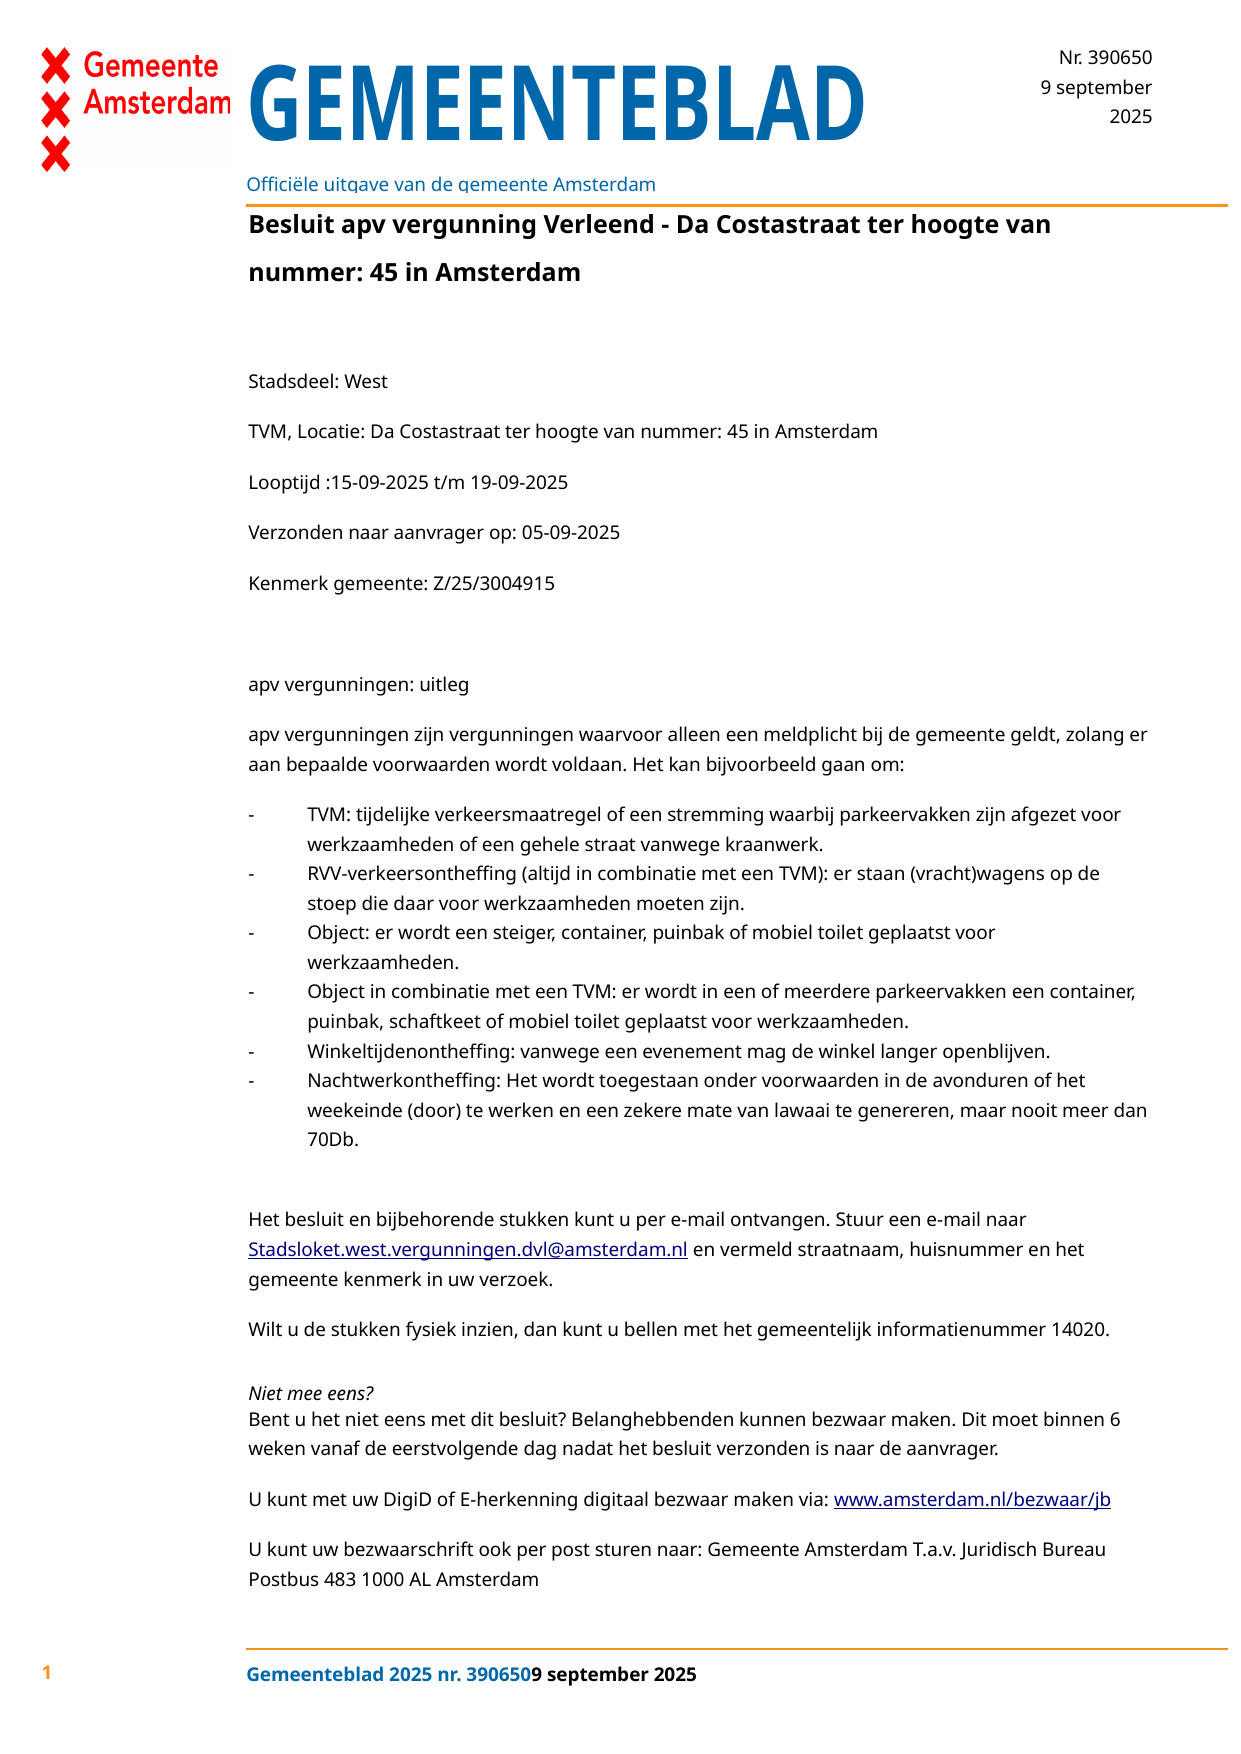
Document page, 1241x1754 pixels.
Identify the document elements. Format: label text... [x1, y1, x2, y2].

list Nachtwerkontheffing: Het wordt toegestaan onder voorwaarden in de avonduren of het weekeinde (door) te werken en een zekere mate van lawaai te genereren, maar nooit meer dan 70Db. [248, 1067, 1152, 1152]
text Stadsdeel: West [248, 368, 1152, 394]
text Verzonden naar aanvrager op: 05-09-2025 [248, 519, 1152, 545]
text U kunt met uw DigiD of E-herkenning digitaal bezwaar maken via: www.amsterdam.nl/bezwaar/jb [248, 1486, 1152, 1512]
text Niet mee eens? [248, 1380, 1152, 1406]
text Wilt u de stukken fysiek inzien, dan kunt u bellen met het gemeentelijk informatienummer 14020. [248, 1316, 1152, 1342]
list Object: er wordt een steiger, container, puinbak of mobiel toilet geplaatst voor werkzaamheden. [248, 919, 1152, 975]
text U kunt uw bezwaarschrift ook per post sturen naar: Gemeente Amsterdam T.a.v. Juridisch Bureau Postbus 483 1000 AL Amsterdam [248, 1536, 1152, 1592]
list TVM: tijdelijke verkeersmaatregel of een stremming waarbij parkeervakken zijn afgezet voor werkzaamheden of een gehele straat vanwege kraanwerk. [248, 801, 1152, 857]
text TVM, Locatie: Da Costastraat ter hoogte van nummer: 45 in Amsterdam [248, 419, 1152, 444]
text Bent u het niet eens met dit besluit? Belanghebbenden kunnen bezwaar maken. Dit moet binnen 6 weken vanaf de eerstvolgende dag nadat het besluit verzonden is naar de aanvrager. [248, 1406, 1152, 1461]
list RVV-verkeersontheffing (altijd in combinatie met een TVM): er staan (vracht)wagens op de stoep die daar voor werkzaamheden moeten zijn. [248, 860, 1152, 916]
list Object in combinatie met een TVM: er wordt in een of meerdere parkeervakken een container, puinbak, schaftkeet of mobiel toilet geplaatst voor werkzaamheden. [248, 979, 1152, 1034]
text apv vergunningen: uitleg [248, 671, 1152, 697]
text Kenmerk gemeente: Z/25/3004915 [248, 570, 1152, 596]
list Winkeltijdenontheffing: vanwege een evenement mag de winkel langer openblijven. [248, 1038, 1152, 1064]
text Het besluit en bijbehorende stukken kunt u per e-mail ontvangen. Stuur een e-mail naar Stadsloket.west.vergunningen.dvl@amsterdam.nl en vermeld straatnaam, huisnummer en het gemeente kenmerk in uw verzoek. [248, 1207, 1152, 1292]
text Looptijd :15-09-2025 t/m 19-09-2025 [248, 469, 1152, 495]
picture [41, 47, 231, 172]
text apv vergunningen zijn vergunningen waarvoor alleen een meldplicht bij de gemeente geldt, zolang er aan bepaalde voorwaarden wordt voldaan. Het kan bijvoorbeeld gaan om: [248, 721, 1152, 777]
text Besluit apv vergunning Verleend - Da Costastraat ter hoogte van nummer: 45 in Amsterdam [248, 207, 1152, 288]
